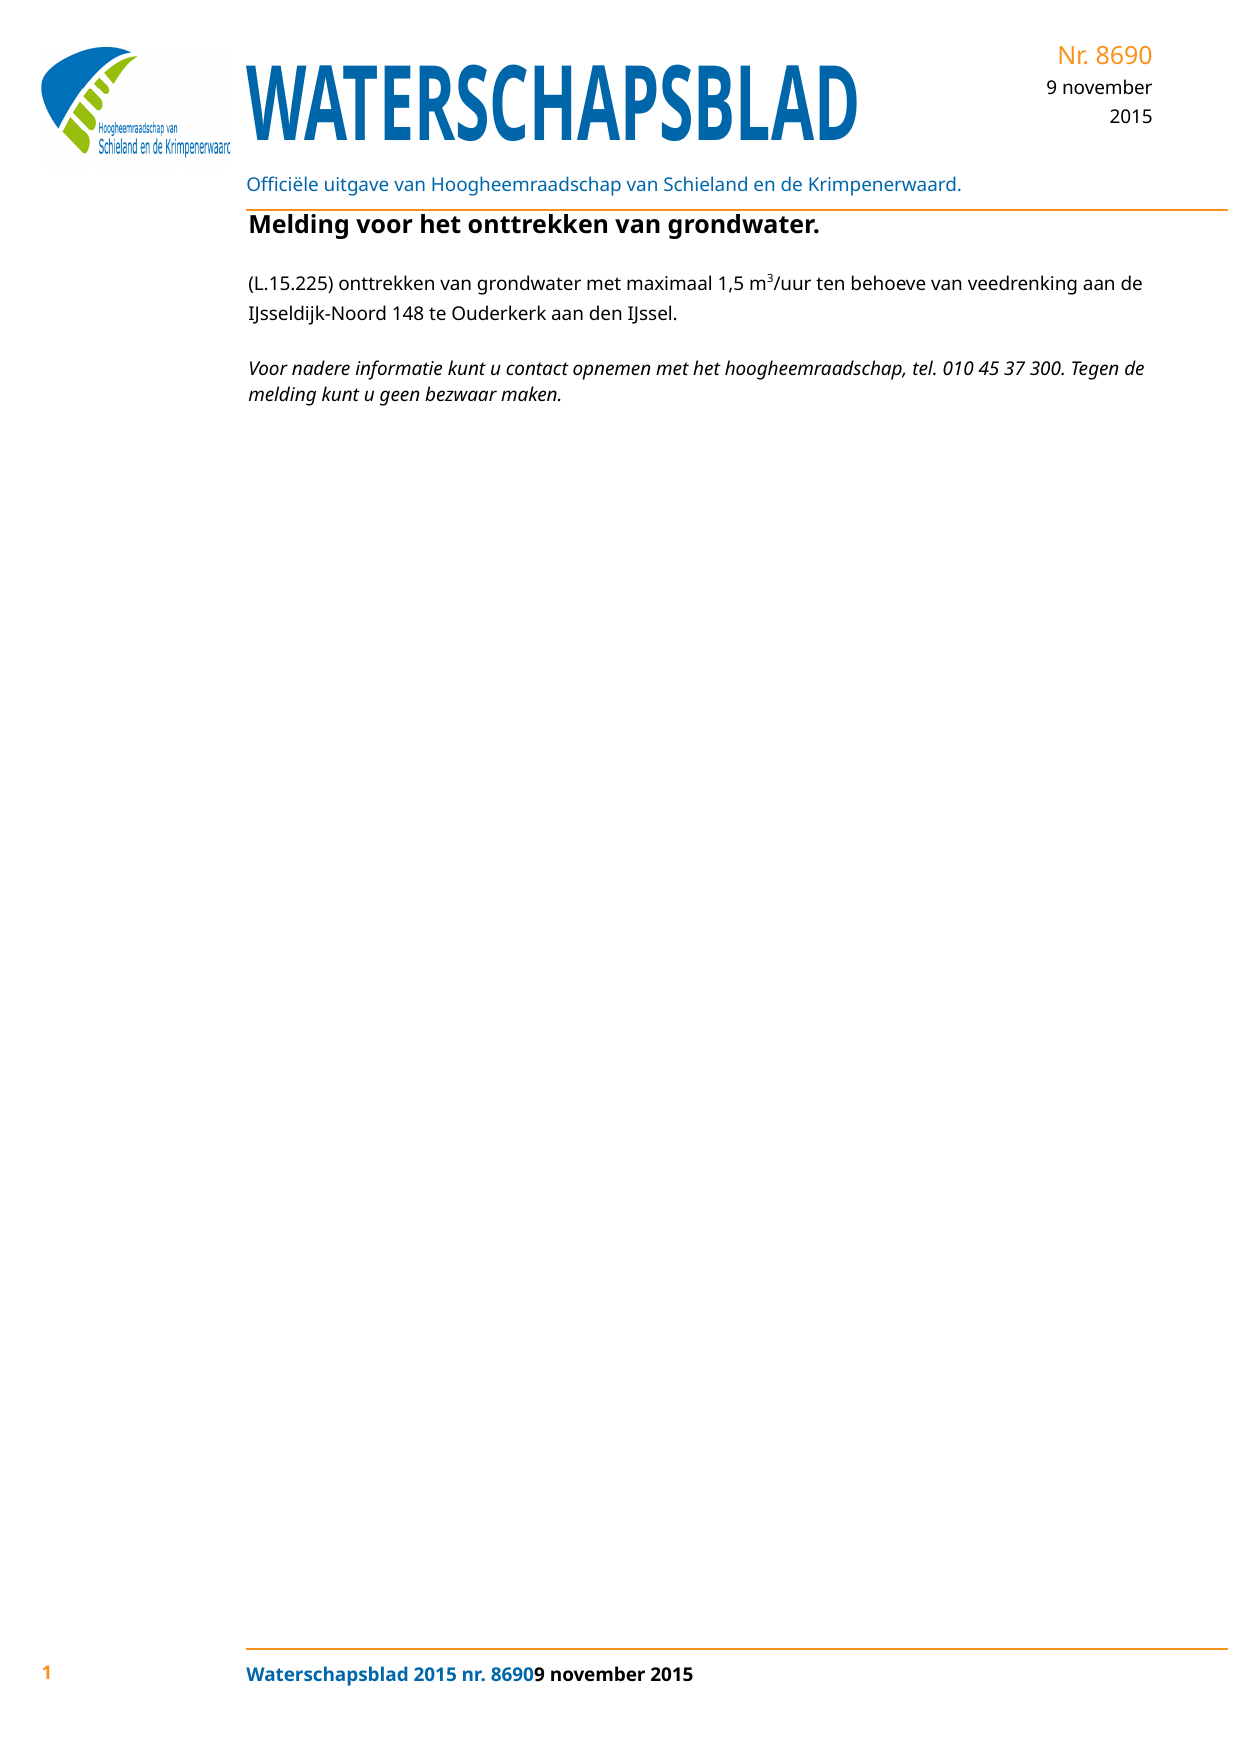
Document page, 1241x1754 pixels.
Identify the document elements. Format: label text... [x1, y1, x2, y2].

picture [41, 47, 231, 172]
text Melding voor het onttrekken van grondwater. [248, 211, 1152, 241]
text Voor nadere informatie kunt u contact opnemen met het hoogheemraadschap, tel. 010 45 37 300. Tegen de melding kunt u geen bezwaar maken. [248, 355, 1152, 407]
text (L.15.225) onttrekken van grondwater met maximaal 1,5 m3/uur ten behoeve van veedrenking aan de IJsseldijk-Noord 148 te Ouderkerk aan den IJssel. [248, 270, 1152, 326]
